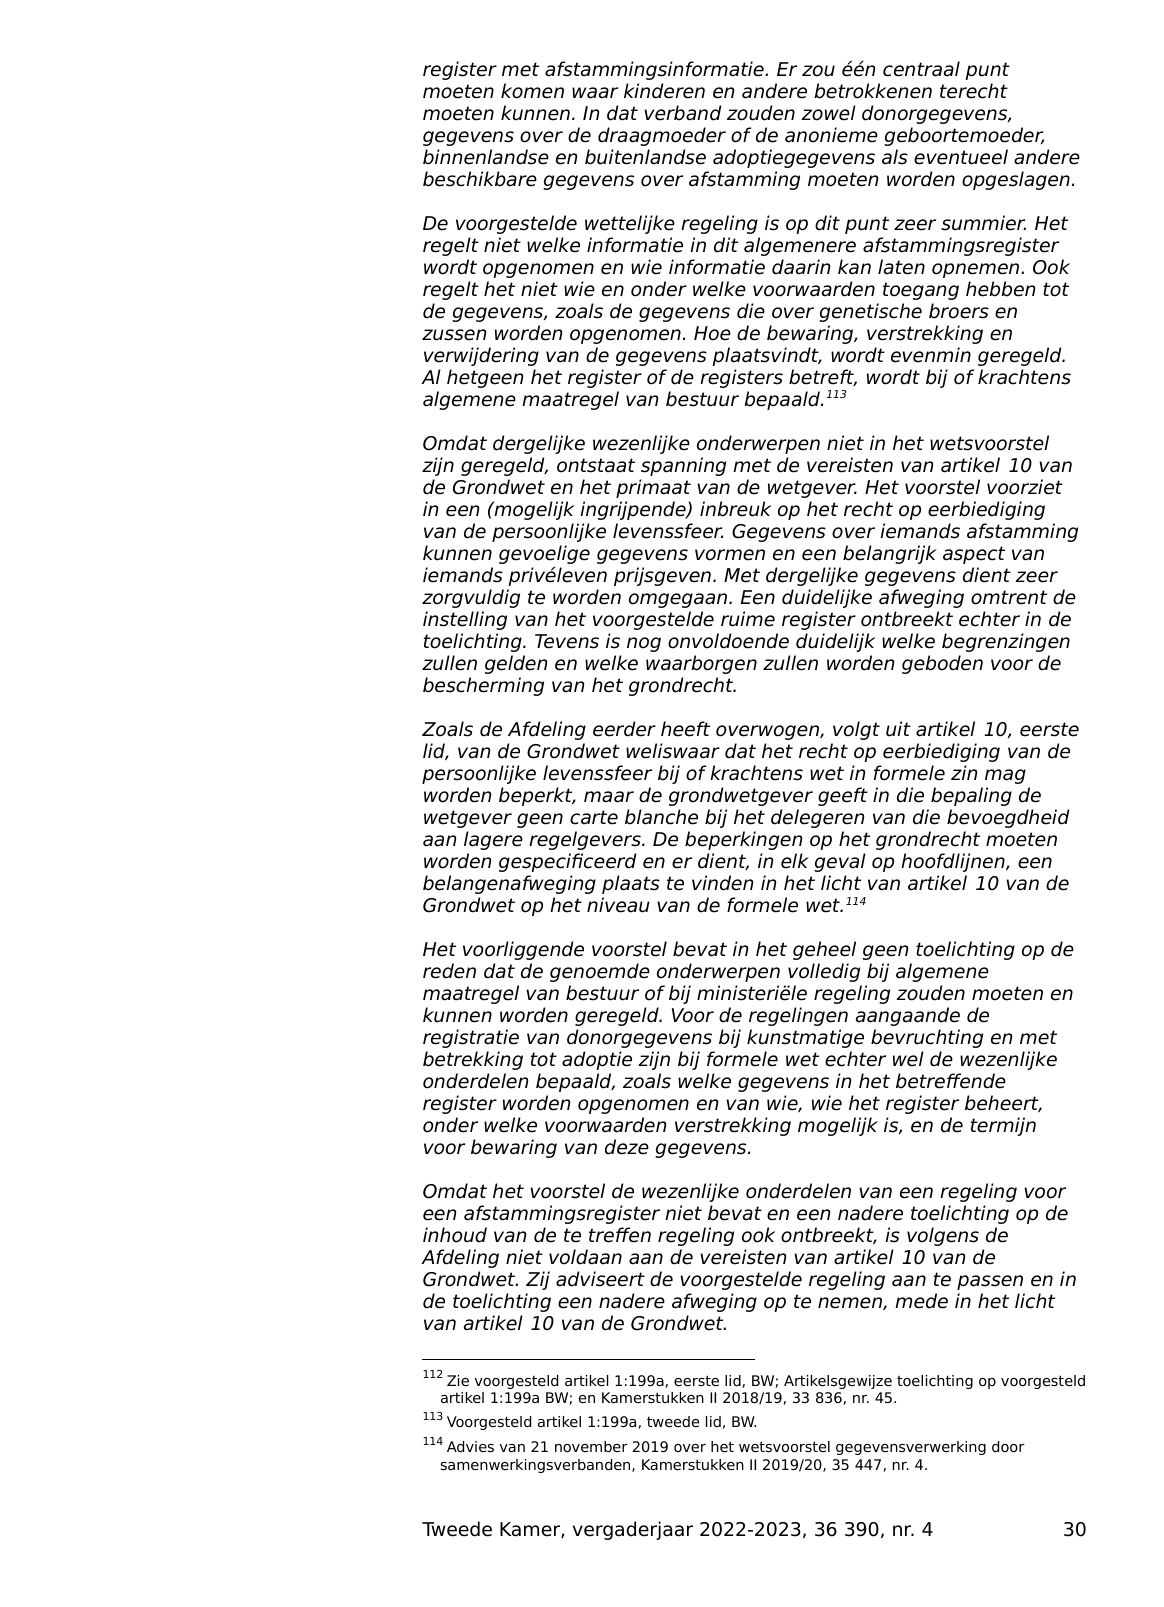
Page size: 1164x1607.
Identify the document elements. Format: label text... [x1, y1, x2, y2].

text Voorgesteld artikel 1:199a, tweede lid, BW. [422, 1410, 1087, 1432]
text Zoals de Afdeling eerder heeft overwogen, volgt uit artikel 10, eerste lid, van de Grondwet weliswaar dat het recht op eerbiediging van de persoonlijke levenssfeer bij of krachtens wet in formele zin mag worden beperkt, maar de grondwetgever geeft in die bepaling de wetgever geen carte blanche bij het delegeren van die bevoegdheid aan lagere regelgevers. De beperkingen op het grondrecht moeten worden gespecificeerd en er dient, in elk geval op hoofdlijnen, een belangenafweging plaats te vinden in het licht van artikel 10 van de Grondwet op het niveau van de formele wet. [422, 719, 1087, 917]
text register met afstammingsinformatie. Er zou één centraal punt moeten komen waar kinderen en andere betrokkenen terecht moeten kunnen. In dat verband zouden zowel donorgegevens, gegevens over de draagmoeder of de anonieme geboortemoeder, binnenlandse en buitenlandse adoptiegegevens als eventueel andere beschikbare gegevens over afstamming moeten worden opgeslagen. [422, 59, 1087, 191]
text Omdat het voorstel de wezenlijke onderdelen van een regeling voor een afstammingsregister niet bevat en een nadere toelichting op de inhoud van de te treffen regeling ook ontbreekt, is volgens de Afdeling niet voldaan aan de vereisten van artikel 10 van de Grondwet. Zij adviseert de voorgestelde regeling aan te passen en in de toelichting een nadere afweging op te nemen, mede in het licht van artikel 10 van de Grondwet. [422, 1181, 1087, 1335]
text Zie voorgesteld artikel 1:199a, eerste lid, BW; Artikelsgewijze toelichting op voorgesteld artikel 1:199a BW; en Kamerstukken II 2018/19, 33 836, nr. 45. [422, 1368, 1087, 1407]
text Het voorliggende voorstel bevat in het geheel geen toelichting op de reden dat de genoemde onderwerpen volledig bij algemene maatregel van bestuur of bij ministeriële regeling zouden moeten en kunnen worden geregeld. Voor de regelingen aangaande de registratie van donorgegevens bij kunstmatige bevruchting en met betrekking tot adoptie zijn bij formele wet echter wel de wezenlijke onderdelen bepaald, zoals welke gegevens in het betreffende register worden opgenomen en van wie, wie het register beheert, onder welke voorwaarden verstrekking mogelijk is, en de termijn voor bewaring van deze gegevens. [422, 939, 1087, 1159]
text Omdat dergelijke wezenlijke onderwerpen niet in het wetsvoorstel zijn geregeld, ontstaat spanning met de vereisten van artikel 10 van de Grondwet en het primaat van de wetgever. Het voorstel voorziet in een (mogelijk ingrijpende) inbreuk op het recht op eerbiediging van de persoonlijke levenssfeer. Gegevens over iemands afstamming kunnen gevoelige gegevens vormen en een belangrijk aspect van iemands privéleven prijsgeven. Met dergelijke gegevens dient zeer zorgvuldig te worden omgegaan. Een duidelijke afweging omtrent de instelling van het voorgestelde ruime register ontbreekt echter in de toelichting. Tevens is nog onvoldoende duidelijk welke begrenzingen zullen gelden en welke waarborgen zullen worden geboden voor de bescherming van het grondrecht. [422, 433, 1087, 697]
text De voorgestelde wettelijke regeling is op dit punt zeer summier. Het regelt niet welke informatie in dit algemenere afstammingsregister wordt opgenomen en wie informatie daarin kan laten opnemen. Ook regelt het niet wie en onder welke voorwaarden toegang hebben tot de gegevens, zoals de gegevens die over genetische broers en zussen worden opgenomen. Hoe de bewaring, verstrekking en verwijdering van de gegevens plaatsvindt, wordt evenmin geregeld. Al hetgeen het register of de registers betreft, wordt bij of krachtens algemene maatregel van bestuur bepaald. [422, 213, 1087, 411]
text Advies van 21 november 2019 over het wetsvoorstel gegevensverwerking door samenwerkingsverbanden, Kamerstukken II 2019/20, 35 447, nr. 4. [422, 1435, 1087, 1474]
